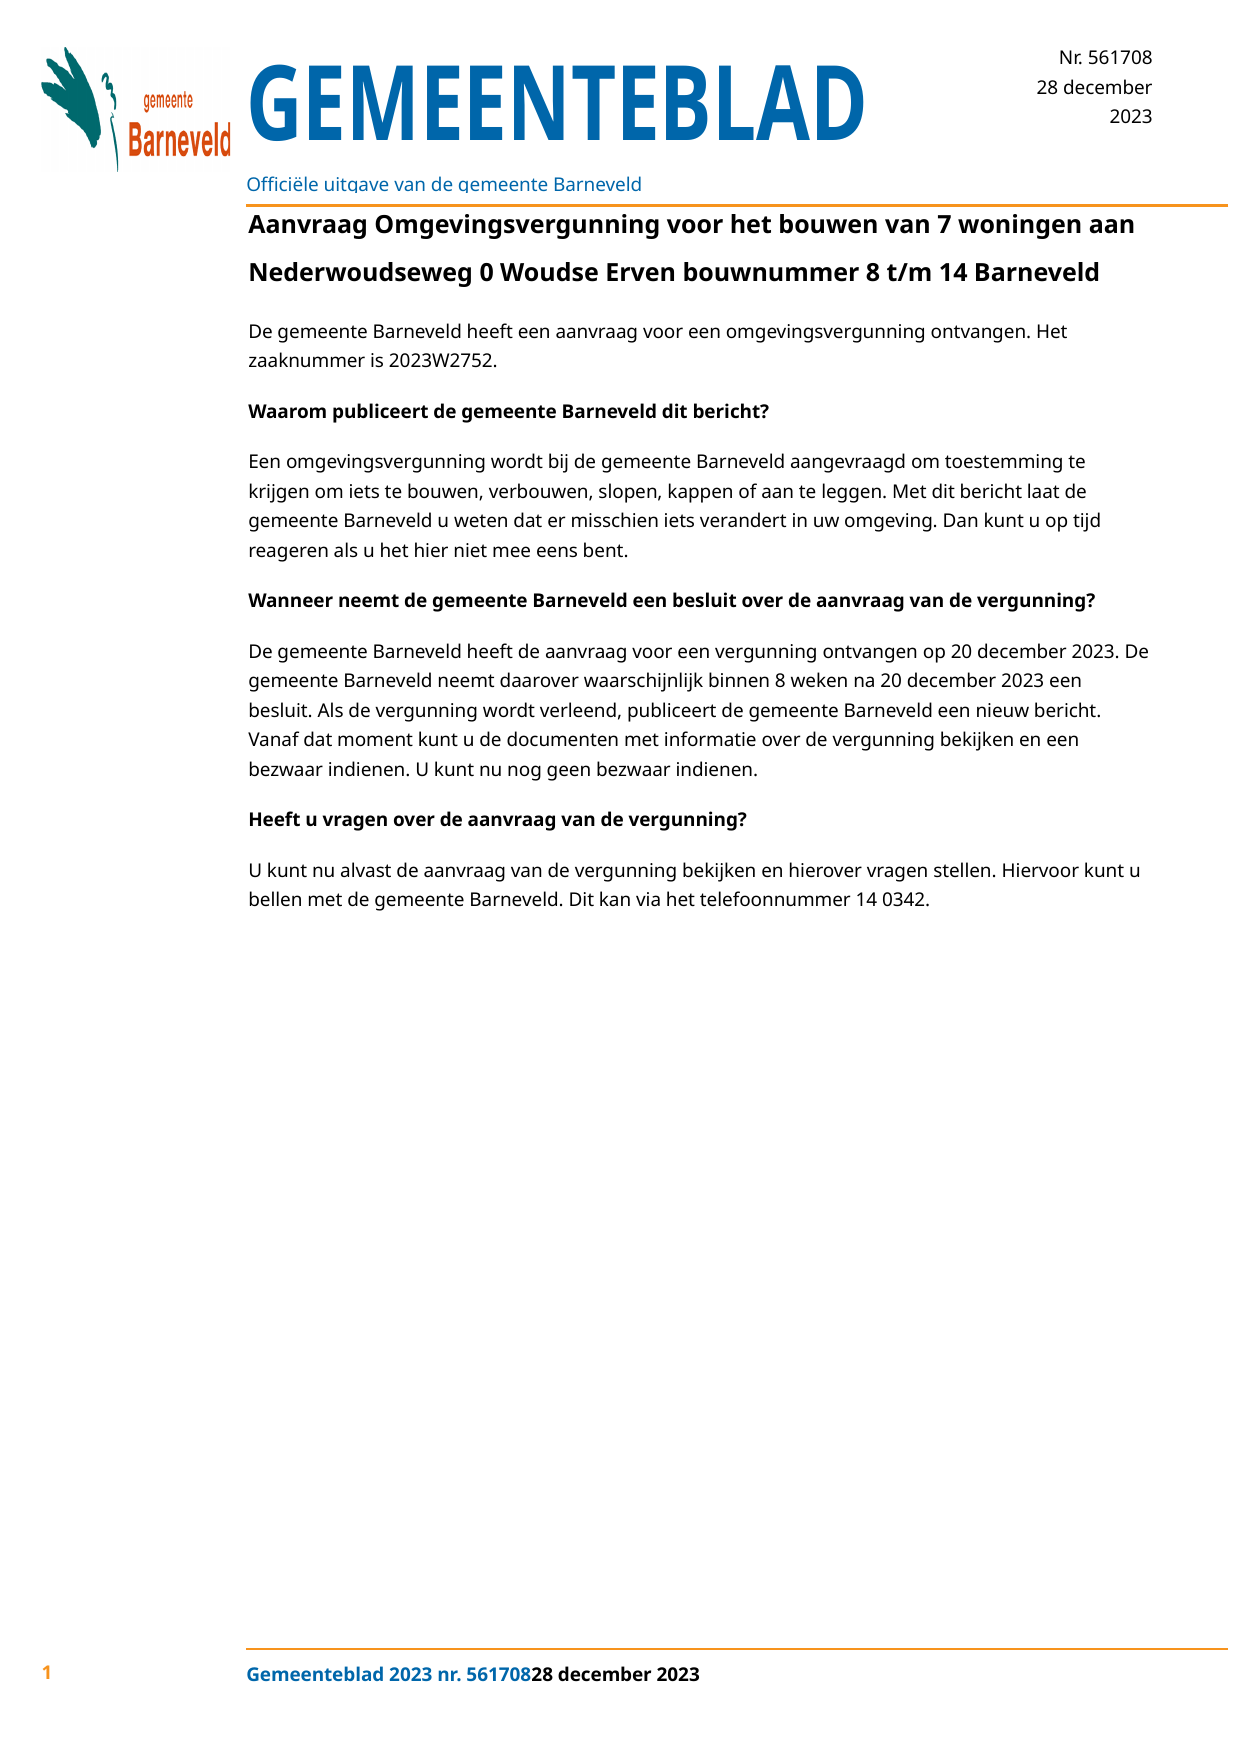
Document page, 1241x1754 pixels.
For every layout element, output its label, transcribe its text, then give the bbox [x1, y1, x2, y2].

text Een omgevingsvergunning wordt bij de gemeente Barneveld aangevraagd om toestemming te krijgen om iets te bouwen, verbouwen, slopen, kappen of aan te leggen. Met dit bericht laat de gemeente Barneveld u weten dat er misschien iets verandert in uw omgeving. Dan kunt u op tijd reageren als u het hier niet mee eens bent. [248, 448, 1152, 563]
text De gemeente Barneveld heeft de aanvraag voor een vergunning ontvangen op 20 december 2023. De gemeente Barneveld neemt daarover waarschijnlijk binnen 8 weken na 20 december 2023 een besluit. Als de vergunning wordt verleend, publiceert de gemeente Barneveld een nieuw bericht. Vanaf dat moment kunt u de documenten met informatie over de vergunning bekijken en een bezwaar indienen. U kunt nu nog geen bezwaar indienen. [248, 638, 1152, 782]
text Waarom publiceert de gemeente Barneveld dit bericht? [248, 398, 1152, 424]
text Heeft u vragen over de aanvraag van de vergunning? [248, 807, 1152, 832]
text De gemeente Barneveld heeft een aanvraag voor een omgevingsvergunning ontvangen. Het zaaknummer is 2023W2752. [248, 318, 1152, 373]
text Aanvraag Omgevingsvergunning voor het bouwen van 7 woningen aan Nederwoudseweg 0 Woudse Erven bouwnummer 8 t/m 14 Barneveld [248, 207, 1152, 288]
text Wanneer neemt de gemeente Barneveld een besluit over de aanvraag van de vergunning? [248, 587, 1152, 613]
text U kunt nu alvast de aanvraag van de vergunning bekijken en hierover vragen stellen. Hiervoor kunt u bellen met de gemeente Barneveld. Dit kan via het telefoonnummer 14 0342. [248, 857, 1152, 912]
picture [41, 47, 231, 172]
